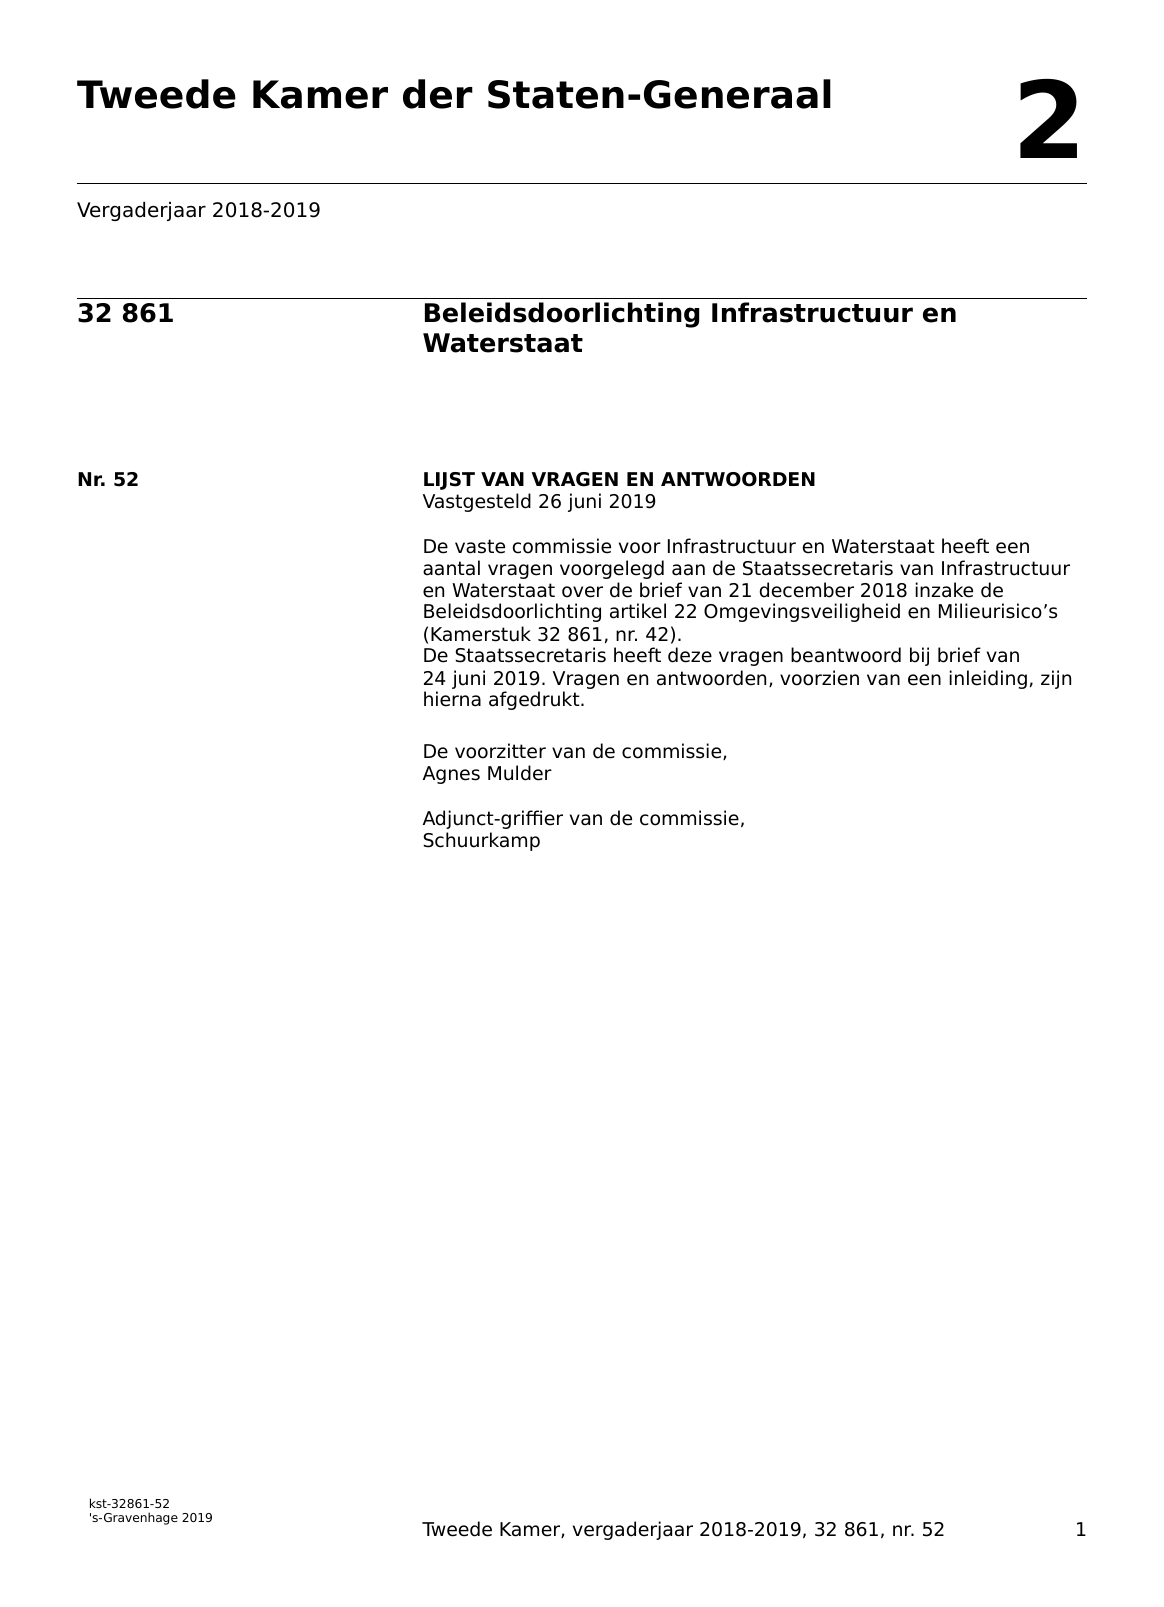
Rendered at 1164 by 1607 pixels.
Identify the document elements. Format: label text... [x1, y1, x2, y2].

text De Staatssecretaris heeft deze vragen beantwoord bij brief van 24 juni 2019. Vragen en antwoorden, voorzien van een inleiding, zijn hierna afgedrukt. [422, 645, 1087, 711]
text Vastgesteld 26 juni 2019 [422, 491, 1087, 513]
subtitle Nr. 52 LIJST VAN VRAGEN EN ANTWOORDEN [77, 469, 1087, 491]
text De vaste commissie voor Infrastructuur en Waterstaat heeft een aantal vragen voorgelegd aan de Staatssecretaris van Infrastructuur en Waterstaat over de brief van 21 december 2018 inzake de Beleidsdoorlichting artikel 22 Omgevingsveiligheid en Milieurisico’s (Kamerstuk 32 861, nr. 42). [422, 536, 1087, 645]
text kst-32861-52 [88, 1497, 323, 1511]
table_header 2 [886, 59, 1087, 183]
text 's-Gravenhage 2019 [88, 1511, 323, 1525]
text De voorzitter van de commissie, Agnes Mulder [422, 741, 1087, 785]
subtitle 32 861 Beleidsdoorlichting Infrastructuur en Waterstaat [77, 299, 1087, 358]
text Adjunct-griffier van de commissie, Schuurkamp [422, 807, 1087, 851]
table_cell Vergaderjaar 2018-2019 [77, 184, 1087, 298]
table_header Tweede Kamer der Staten-Generaal [77, 59, 886, 183]
